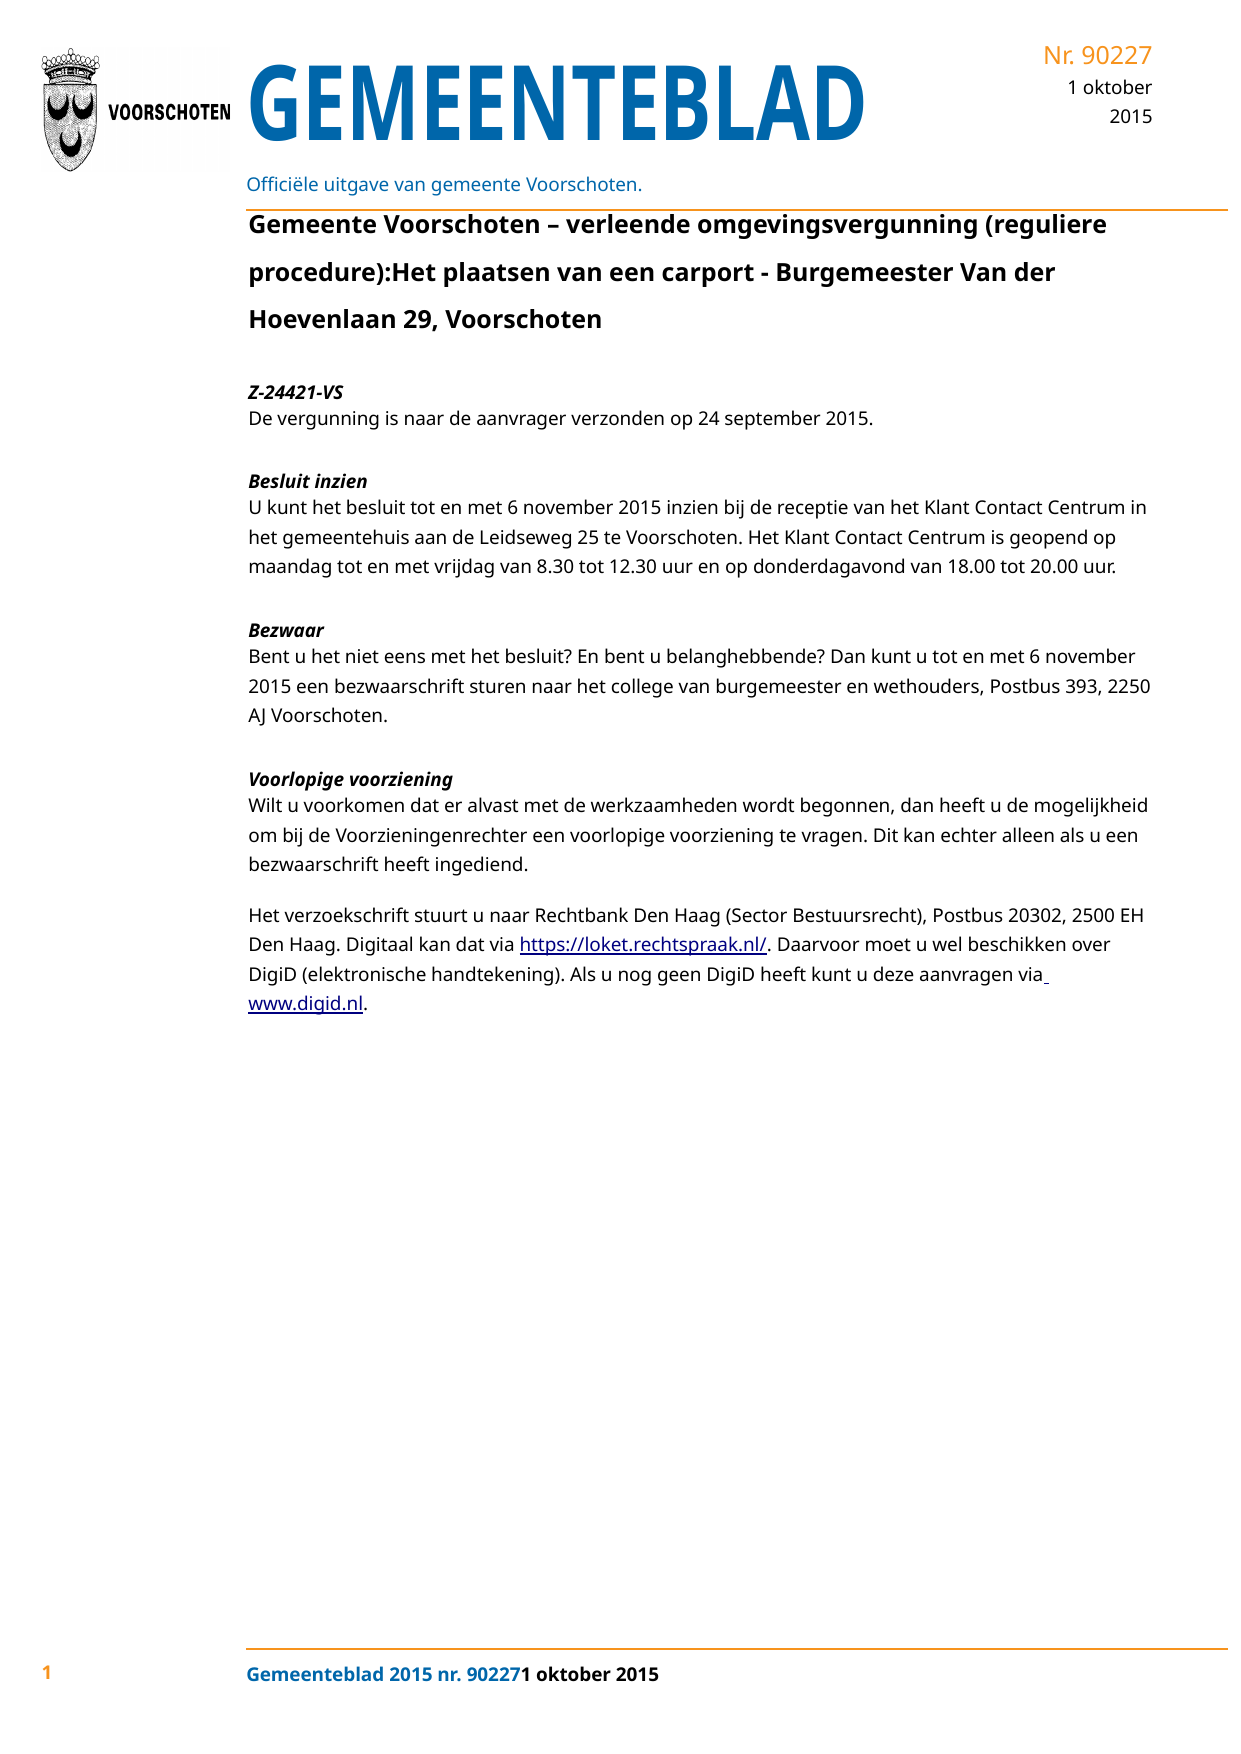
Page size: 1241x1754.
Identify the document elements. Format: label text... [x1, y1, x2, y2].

text Het verzoekschrift stuurt u naar Rechtbank Den Haag (Sector Bestuursrecht), Postbus 20302, 2500 EH Den Haag. Digitaal kan dat via https://loket.rechtspraak.nl/. Daarvoor moet u wel beschikken over DigiD (elektronische handtekening). Als u nog geen DigiD heeft kunt u deze aanvragen via www.digid.nl. [248, 902, 1152, 1016]
text Wilt u voorkomen dat er alvast met de werkzaamheden wordt begonnen, dan heeft u de mogelijkheid om bij de Voorzieningenrechter een voorlopige voorziening te vragen. Dit kan echter alleen als u een bezwaarschrift heeft ingediend. [248, 792, 1152, 877]
text U kunt het besluit tot en met 6 november 2015 inzien bij de receptie van het Klant Contact Centrum in het gemeentehuis aan de Leidseweg 25 te Voorschoten. Het Klant Contact Centrum is geopend op maandag tot en met vrijdag van 8.30 tot 12.30 uur en op donderdagavond van 18.00 tot 20.00 uur. [248, 494, 1152, 579]
text Besluit inzien [248, 469, 1152, 494]
text Z-24421-VS [248, 379, 1152, 405]
text De vergunning is naar de aanvrager verzonden op 24 september 2015. [248, 405, 1152, 431]
text Gemeente Voorschoten – verleende omgevingsvergunning (reguliere procedure):Het plaatsen van een carport - Burgemeester Van der Hoevenlaan 29, Voorschoten [248, 211, 1152, 336]
picture [41, 47, 231, 172]
text Bent u het niet eens met het besluit? En bent u belanghebbende? Dan kunt u tot en met 6 november 2015 een bezwaarschrift sturen naar het college van burgemeester en wethouders, Postbus 393, 2250 AJ Voorschoten. [248, 643, 1152, 728]
text Voorlopige voorziening [248, 766, 1152, 792]
text Bezwaar [248, 618, 1152, 643]
